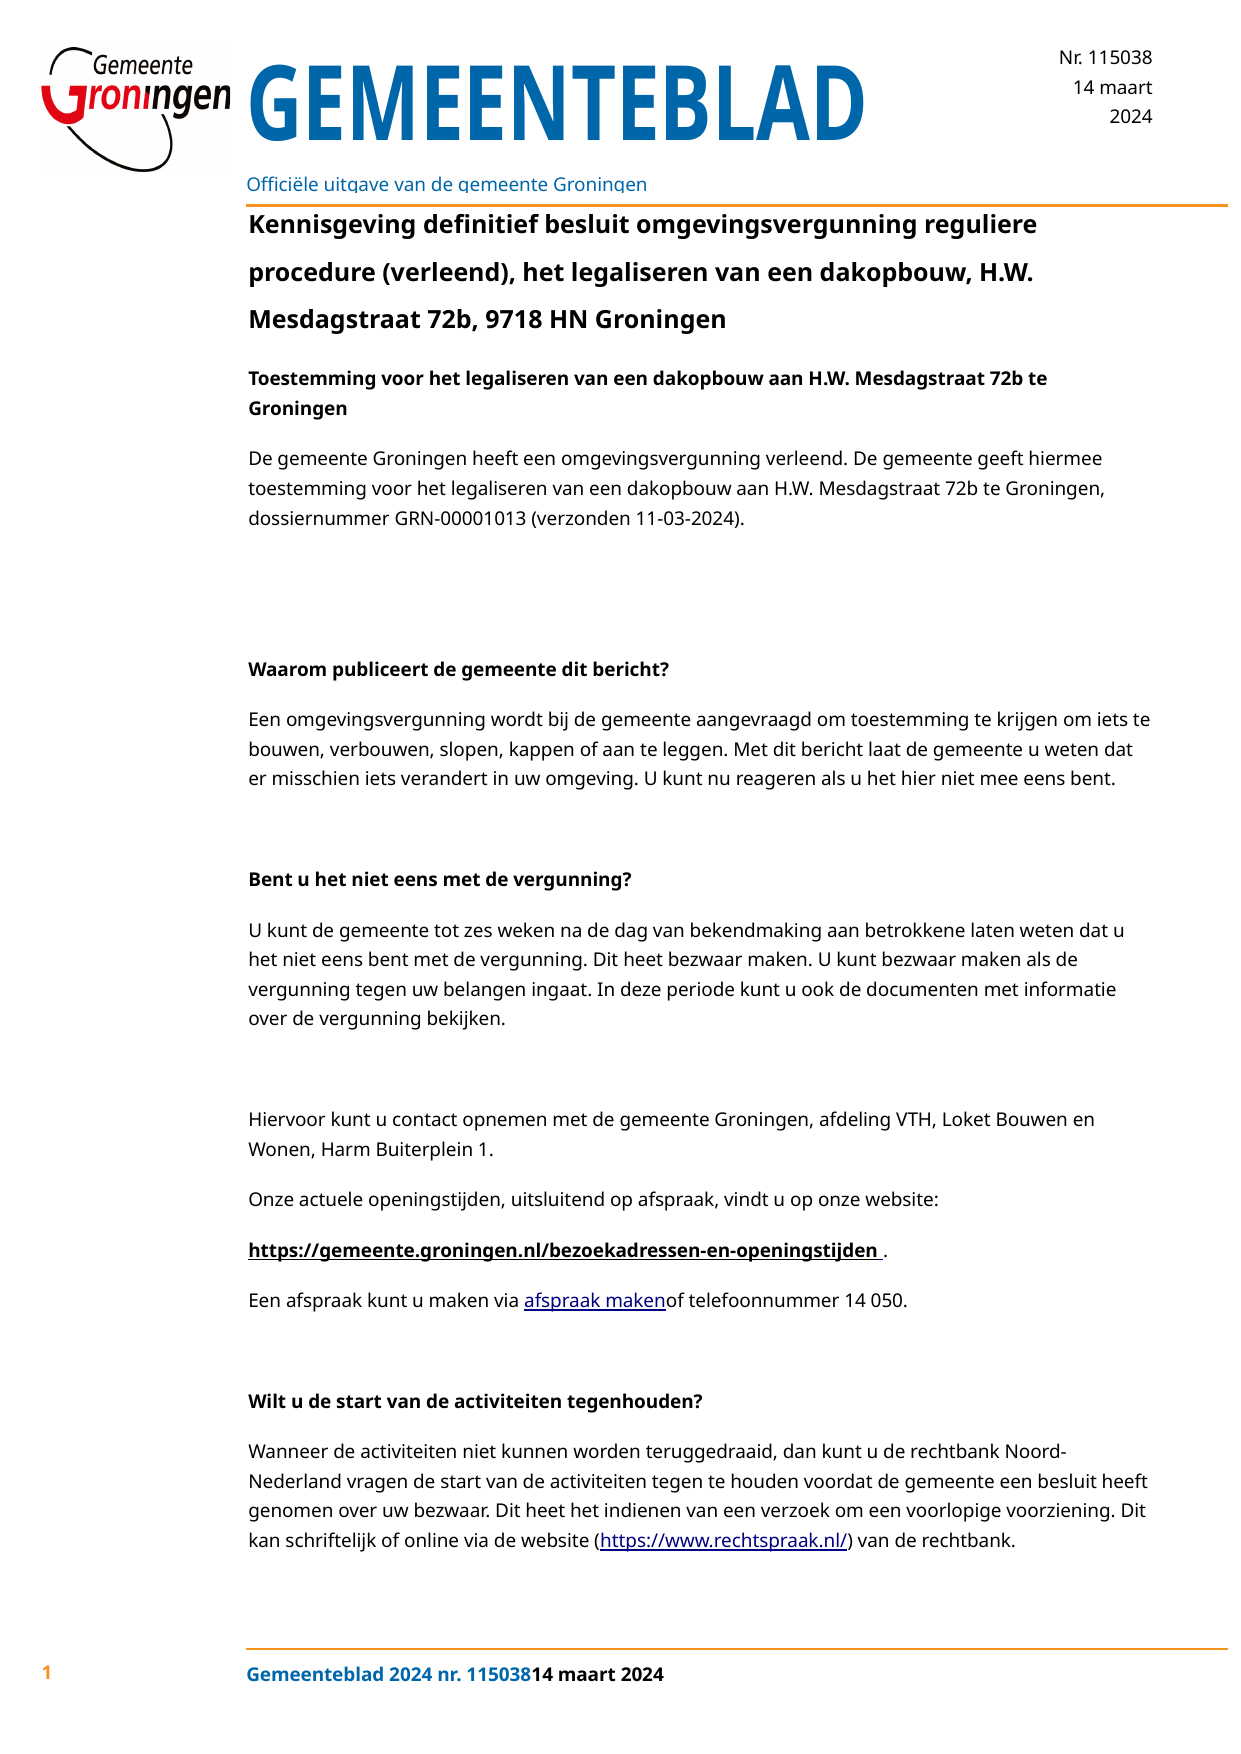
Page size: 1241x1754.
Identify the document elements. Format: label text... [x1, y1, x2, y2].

text Wilt u de start van de activiteiten tegenhouden? [248, 1388, 1152, 1414]
text Onze actuele openingstijden, uitsluitend op afspraak, vindt u op onze website: [248, 1186, 1152, 1212]
text Een afspraak kunt u maken via afspraak makenof telefoonnummer 14 050. [248, 1287, 1152, 1313]
text Hiervoor kunt u contact opnemen met de gemeente Groningen, afdeling VTH, Loket Bouwen en Wonen, Harm Buiterplein 1. [248, 1106, 1152, 1162]
picture [41, 47, 231, 172]
text Bent u het niet eens met de vergunning? [248, 866, 1152, 892]
text U kunt de gemeente tot zes weken na de dag van bekendmaking aan betrokkene laten weten dat u het niet eens bent met de vergunning. Dit heet bezwaar maken. U kunt bezwaar maken als de vergunning tegen uw belangen ingaat. In deze periode kunt u ook de documenten met informatie over de vergunning bekijken. [248, 917, 1152, 1031]
text Kennisgeving definitief besluit omgevingsvergunning reguliere procedure (verleend), het legaliseren van een dakopbouw, H.W. Mesdagstraat 72b, 9718 HN Groningen [248, 207, 1152, 336]
text De gemeente Groningen heeft een omgevingsvergunning verleend. De gemeente geeft hiermee toestemming voor het legaliseren van een dakopbouw aan H.W. Mesdagstraat 72b te Groningen, dossiernummer GRN-00001013 (verzonden 11-03-2024). [248, 446, 1152, 530]
text Een omgevingsvergunning wordt bij de gemeente aangevraagd om toestemming te krijgen om iets te bouwen, verbouwen, slopen, kappen of aan te leggen. Met dit bericht laat de gemeente u weten dat er misschien iets verandert in uw omgeving. U kunt nu reageren als u het hier niet mee eens bent. [248, 706, 1152, 791]
text Wanneer de activiteiten niet kunnen worden teruggedraaid, dan kunt u de rechtbank Noord-Nederland vragen de start van de activiteiten tegen te houden voordat de gemeente een besluit heeft genomen over uw bezwaar. Dit heet het indienen van een verzoek om een voorlopige voorziening. Dit kan schriftelijk of online via de website (https://www.rechtspraak.nl/) van de rechtbank. [248, 1438, 1152, 1553]
text https://gemeente.groningen.nl/bezoekadressen-en-openingstijden . [248, 1237, 1152, 1262]
text Toestemming voor het legaliseren van een dakopbouw aan H.W. Mesdagstraat 72b te Groningen [248, 366, 1152, 421]
text Waarom publiceert de gemeente dit bericht? [248, 656, 1152, 682]
